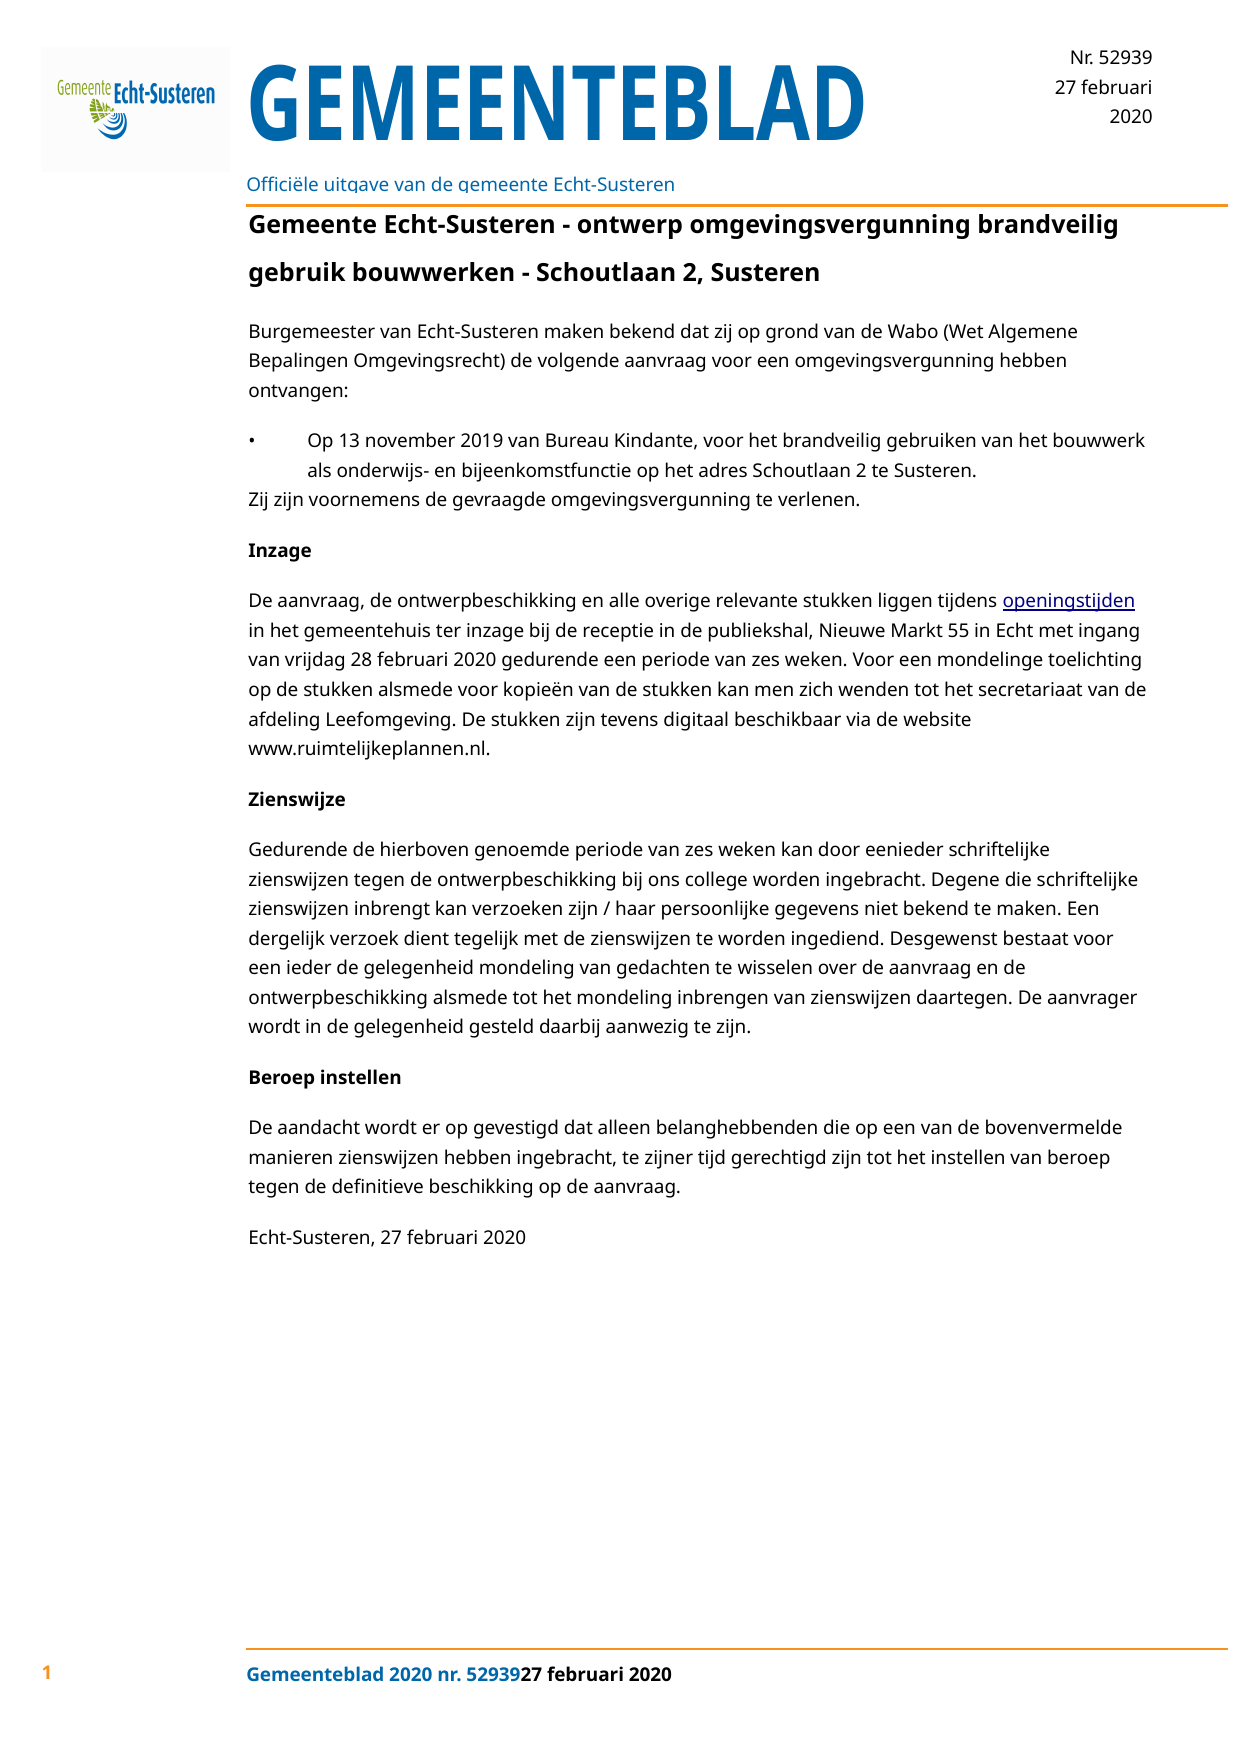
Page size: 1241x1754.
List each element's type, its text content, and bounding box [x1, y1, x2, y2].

text Burgemeester van Echt-Susteren maken bekend dat zij op grond van de Wabo (Wet Algemene Bepalingen Omgevingsrecht) de volgende aanvraag voor een omgevingsvergunning hebben ontvangen: [248, 318, 1152, 403]
text Zienswijze [248, 786, 1152, 812]
text Zij zijn voornemens de gevraagde omgevingsvergunning te verlenen. [248, 487, 1152, 512]
text De aandacht wordt er op gevestigd dat alleen belanghebbenden die op een van de bovenvermelde manieren zienswijzen hebben ingebracht, te zijner tijd gerechtigd zijn tot het instellen van beroep tegen de definitieve beschikking op de aanvraag. [248, 1114, 1152, 1199]
text Echt-Susteren, 27 februari 2020 [248, 1224, 1152, 1250]
text De aanvraag, de ontwerpbeschikking en alle overige relevante stukken liggen tijdens openingstijden in het gemeentehuis ter inzage bij de receptie in de publiekshal, Nieuwe Markt 55 in Echt met ingang van vrijdag 28 februari 2020 gedurende een periode van zes weken. Voor een mondelinge toelichting op de stukken alsmede voor kopieën van de stukken kan men zich wenden tot het secretariaat van de afdeling Leefomgeving. De stukken zijn tevens digitaal beschikbaar via de website www.ruimtelijkeplannen.nl. [248, 587, 1152, 761]
text Gedurende de hierboven genoemde periode van zes weken kan door eenieder schriftelijke zienswijzen tegen de ontwerpbeschikking bij ons college worden ingebracht. Degene die schriftelijke zienswijzen inbrengt kan verzoeken zijn / haar persoonlijke gegevens niet bekend te maken. Een dergelijk verzoek dient tegelijk met de zienswijzen te worden ingediend. Desgewenst bestaat voor een ieder de gelegenheid mondeling van gedachten te wisselen over de aanvraag en de ontwerpbeschikking alsmede tot het mondeling inbrengen van zienswijzen daartegen. De aanvrager wordt in de gelegenheid gesteld daarbij aanwezig te zijn. [248, 836, 1152, 1039]
text Beroep instellen [248, 1064, 1152, 1090]
text Gemeente Echt-Susteren - ontwerp omgevingsvergunning brandveilig gebruik bouwwerken - Schoutlaan 2, Susteren [248, 207, 1152, 288]
list Op 13 november 2019 van Bureau Kindante, voor het brandveilig gebruiken van het bouwwerk als onderwijs- en bijeenkomstfunctie op het adres Schoutlaan 2 te Susteren. [248, 427, 1152, 483]
picture [41, 47, 231, 172]
text Inzage [248, 537, 1152, 563]
